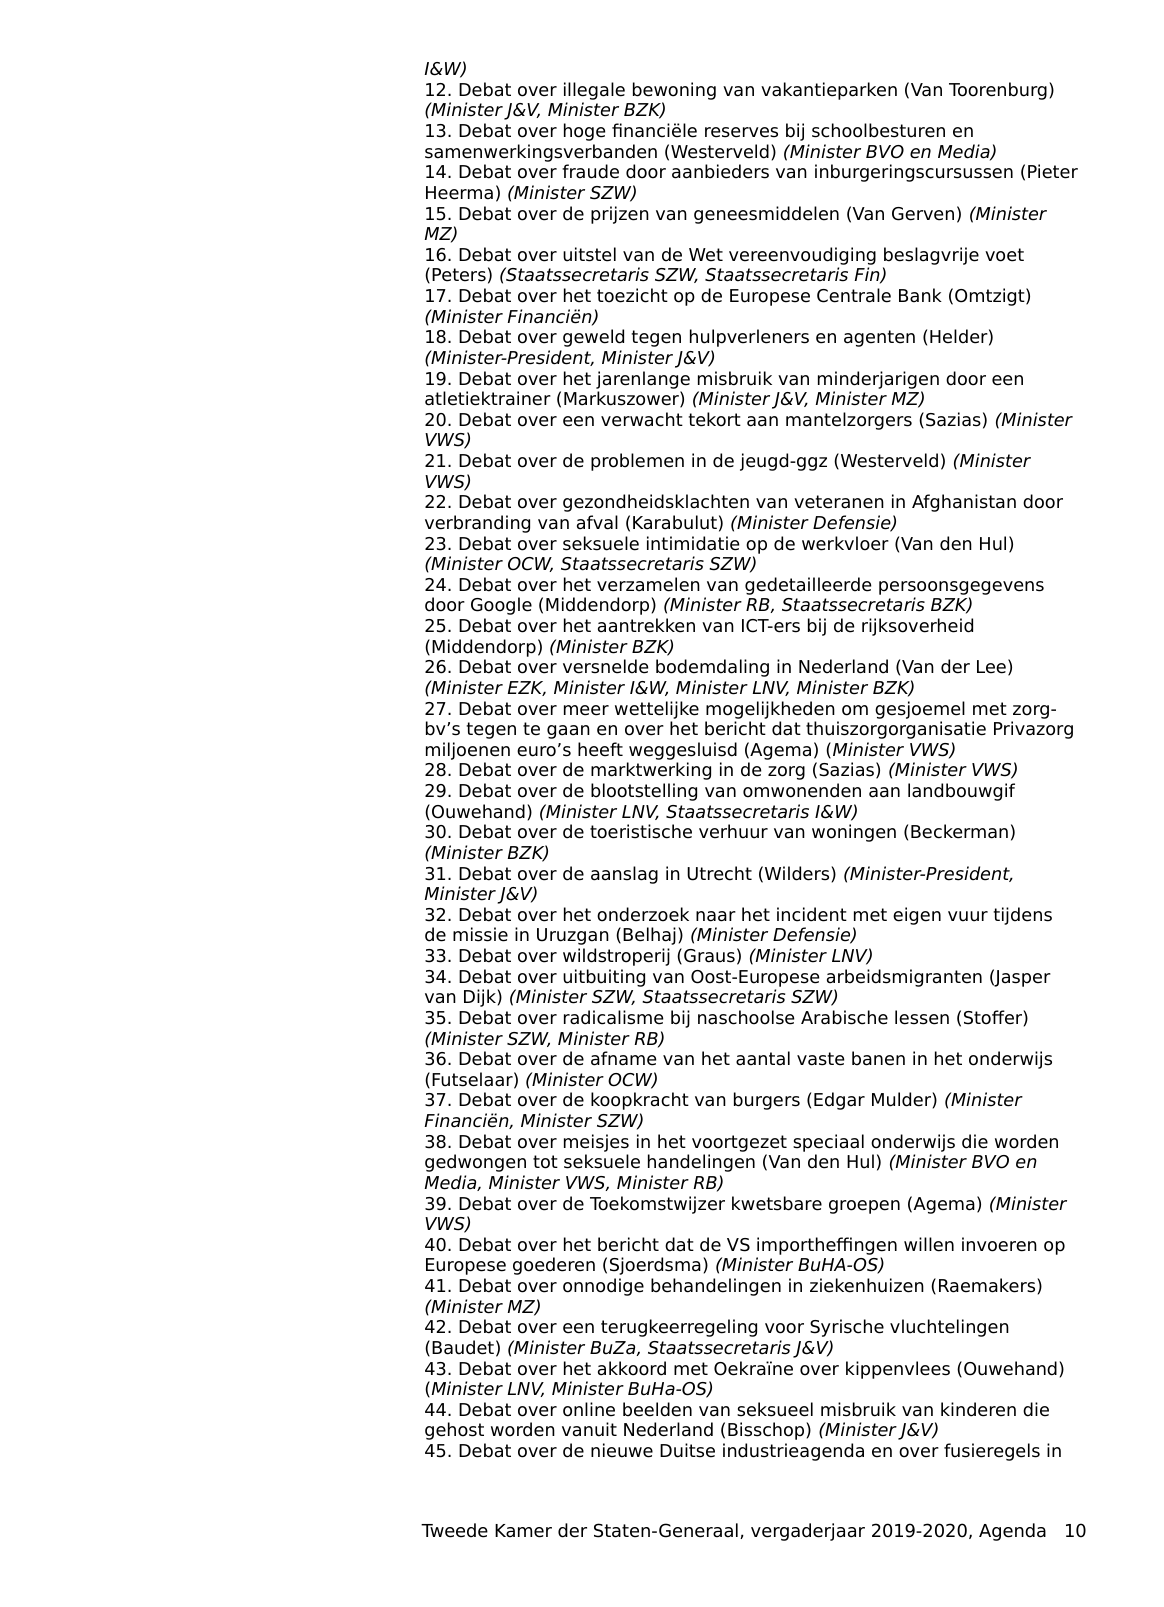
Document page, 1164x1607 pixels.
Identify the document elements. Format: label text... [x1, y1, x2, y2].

table_cell [401, 534, 418, 575]
table_cell [401, 410, 418, 451]
table_cell 30. Debat over de toeristische verhuur van woningen (Beckerman) (Minister BZK) [418, 822, 1087, 863]
table_cell [77, 204, 401, 245]
table_cell [401, 905, 418, 946]
table_cell 29. Debat over de blootstelling van omwonenden aan landbouwgif (Ouwehand) (Minister LNV, Staatssecretaris I&W) [418, 781, 1087, 822]
table_cell [401, 451, 418, 492]
table_cell [401, 1359, 418, 1400]
table_cell [401, 699, 418, 760]
table_cell [77, 657, 401, 698]
table_cell 18. Debat over geweld tegen hulpverleners en agenten (Helder) (Minister-President, Minister J&V) [418, 327, 1087, 368]
table_cell [401, 492, 418, 533]
table_cell [77, 1359, 401, 1400]
table_cell 16. Debat over uitstel van de Wet vereenvoudiging beslagvrije voet (Peters) (Staatssecretaris SZW, Staatssecretaris Fin) [418, 245, 1087, 286]
table_cell [77, 1276, 401, 1317]
table_cell [77, 534, 401, 575]
table_cell [401, 1317, 418, 1358]
table_cell [77, 946, 401, 967]
table_cell [77, 410, 401, 451]
table_cell [77, 864, 401, 905]
table_cell [401, 162, 418, 203]
table_cell [77, 369, 401, 410]
table_cell 15. Debat over de prijzen van geneesmiddelen (Van Gerven) (Minister MZ) [418, 204, 1087, 245]
table_cell [401, 781, 418, 822]
table_cell 20. Debat over een verwacht tekort aan mantelzorgers (Sazias) (Minister VWS) [418, 410, 1087, 451]
table_cell [401, 657, 418, 698]
table_cell [401, 327, 418, 368]
table_cell [401, 822, 418, 863]
table_cell 21. Debat over de problemen in de jeugd-ggz (Westerveld) (Minister VWS) [418, 451, 1087, 492]
table_cell 12. Debat over illegale bewoning van vakantieparken (Van Toorenburg) (Minister J&V, Minister BZK) [418, 80, 1087, 121]
table_cell [77, 760, 401, 781]
table_cell [401, 121, 418, 162]
table_cell [77, 451, 401, 492]
table_cell [77, 905, 401, 946]
table_cell [401, 1194, 418, 1235]
table_cell [401, 1090, 418, 1132]
table_cell [77, 1235, 401, 1276]
table_cell [77, 616, 401, 657]
table_cell [77, 1008, 401, 1049]
table_cell [401, 245, 418, 286]
table_cell [77, 1049, 401, 1090]
table_cell [401, 369, 418, 410]
table_cell 28. Debat over de marktwerking in de zorg (Sazias) (Minister VWS) [418, 760, 1087, 781]
table_cell 45. Debat over de nieuwe Duitse industrieagenda en over fusieregels in [418, 1441, 1087, 1462]
table_cell [77, 781, 401, 822]
table_cell [401, 616, 418, 657]
table_cell [77, 699, 401, 760]
table_cell 35. Debat over radicalisme bij naschoolse Arabische lessen (Stoffer) (Minister SZW, Minister RB) [418, 1008, 1087, 1049]
table_cell [77, 245, 401, 286]
table_cell 13. Debat over hoge financiële reserves bij schoolbesturen en samenwerkingsverbanden (Westerveld) (Minister BVO en Media) [418, 121, 1087, 162]
table_cell [401, 864, 418, 905]
table_cell 38. Debat over meisjes in het voortgezet speciaal onderwijs die worden gedwongen tot seksuele handelingen (Van den Hul) (Minister BVO en Media, Minister VWS, Minister RB) [418, 1132, 1087, 1193]
table_cell 34. Debat over uitbuiting van Oost-Europese arbeidsmigranten (Jasper van Dijk) (Minister SZW, Staatssecretaris SZW) [418, 967, 1087, 1008]
table_cell [77, 822, 401, 863]
table_cell [77, 80, 401, 121]
table_cell [77, 967, 401, 1008]
table_cell [77, 1194, 401, 1235]
table_cell 24. Debat over het verzamelen van gedetailleerde persoonsgegevens door Google (Middendorp) (Minister RB, Staatssecretaris BZK) [418, 575, 1087, 616]
table_cell [77, 575, 401, 616]
table_cell 42. Debat over een terugkeerregeling voor Syrische vluchtelingen (Baudet) (Minister BuZa, Staatssecretaris J&V) [418, 1317, 1087, 1358]
table_cell [401, 575, 418, 616]
table_cell 37. Debat over de koopkracht van burgers (Edgar Mulder) (Minister Financiën, Minister SZW) [418, 1090, 1087, 1132]
table_cell 43. Debat over het akkoord met Oekraïne over kippenvlees (Ouwehand) (Minister LNV, Minister BuHa-OS) [418, 1359, 1087, 1400]
table_cell 17. Debat over het toezicht op de Europese Centrale Bank (Omtzigt) (Minister Financiën) [418, 286, 1087, 327]
table_cell [401, 946, 418, 967]
table_cell 23. Debat over seksuele intimidatie op de werkvloer (Van den Hul) (Minister OCW, Staatssecretaris SZW) [418, 534, 1087, 575]
table_cell [77, 1441, 401, 1462]
table_cell [401, 1400, 418, 1441]
table_cell 31. Debat over de aanslag in Utrecht (Wilders) (Minister-President, Minister J&V) [418, 864, 1087, 905]
table_cell [401, 80, 418, 121]
table_cell [77, 286, 401, 327]
table_cell 40. Debat over het bericht dat de VS importheffingen willen invoeren op Europese goederen (Sjoerdsma) (Minister BuHA-OS) [418, 1235, 1087, 1276]
table_cell 32. Debat over het onderzoek naar het incident met eigen vuur tijdens de missie in Uruzgan (Belhaj) (Minister Defensie) [418, 905, 1087, 946]
table_cell I&W) [418, 59, 1087, 80]
table_cell [401, 59, 418, 80]
table_cell [77, 492, 401, 533]
table_cell 26. Debat over versnelde bodemdaling in Nederland (Van der Lee) (Minister EZK, Minister I&W, Minister LNV, Minister BZK) [418, 657, 1087, 698]
table_cell [401, 1235, 418, 1276]
table_cell [77, 1400, 401, 1441]
table_cell 39. Debat over de Toekomstwijzer kwetsbare groepen (Agema) (Minister VWS) [418, 1194, 1087, 1235]
table_cell 19. Debat over het jarenlange misbruik van minderjarigen door een atletiektrainer (Markuszower) (Minister J&V, Minister MZ) [418, 369, 1087, 410]
table_cell [401, 1441, 418, 1462]
table_cell 36. Debat over de afname van het aantal vaste banen in het onderwijs (Futselaar) (Minister OCW) [418, 1049, 1087, 1090]
table_cell 44. Debat over online beelden van seksueel misbruik van kinderen die gehost worden vanuit Nederland (Bisschop) (Minister J&V) [418, 1400, 1087, 1441]
table_cell [401, 1008, 418, 1049]
table_cell 33. Debat over wildstroperij (Graus) (Minister LNV) [418, 946, 1087, 967]
table_cell [401, 1049, 418, 1090]
table_cell [401, 204, 418, 245]
table_cell [401, 1132, 418, 1193]
table_cell [77, 1132, 401, 1193]
table_cell [401, 760, 418, 781]
table_cell [77, 1317, 401, 1358]
table_cell [77, 59, 401, 80]
table_cell [401, 967, 418, 1008]
table_cell 41. Debat over onnodige behandelingen in ziekenhuizen (Raemakers) (Minister MZ) [418, 1276, 1087, 1317]
table_cell [77, 121, 401, 162]
table_cell 22. Debat over gezondheidsklachten van veteranen in Afghanistan door verbranding van afval (Karabulut) (Minister Defensie) [418, 492, 1087, 533]
table_cell 25. Debat over het aantrekken van ICT-ers bij de rijksoverheid (Middendorp) (Minister BZK) [418, 616, 1087, 657]
table_cell [77, 1090, 401, 1132]
table_cell [401, 286, 418, 327]
table_cell [77, 327, 401, 368]
table_cell [77, 162, 401, 203]
table_cell 27. Debat over meer wettelijke mogelijkheden om gesjoemel met zorg-bv’s tegen te gaan en over het bericht dat thuiszorgorganisatie Privazorg miljoenen euro’s heeft weggesluisd (Agema) (Minister VWS) [418, 699, 1087, 760]
table_cell [401, 1276, 418, 1317]
table_cell 14. Debat over fraude door aanbieders van inburgeringscursussen (Pieter Heerma) (Minister SZW) [418, 162, 1087, 203]
